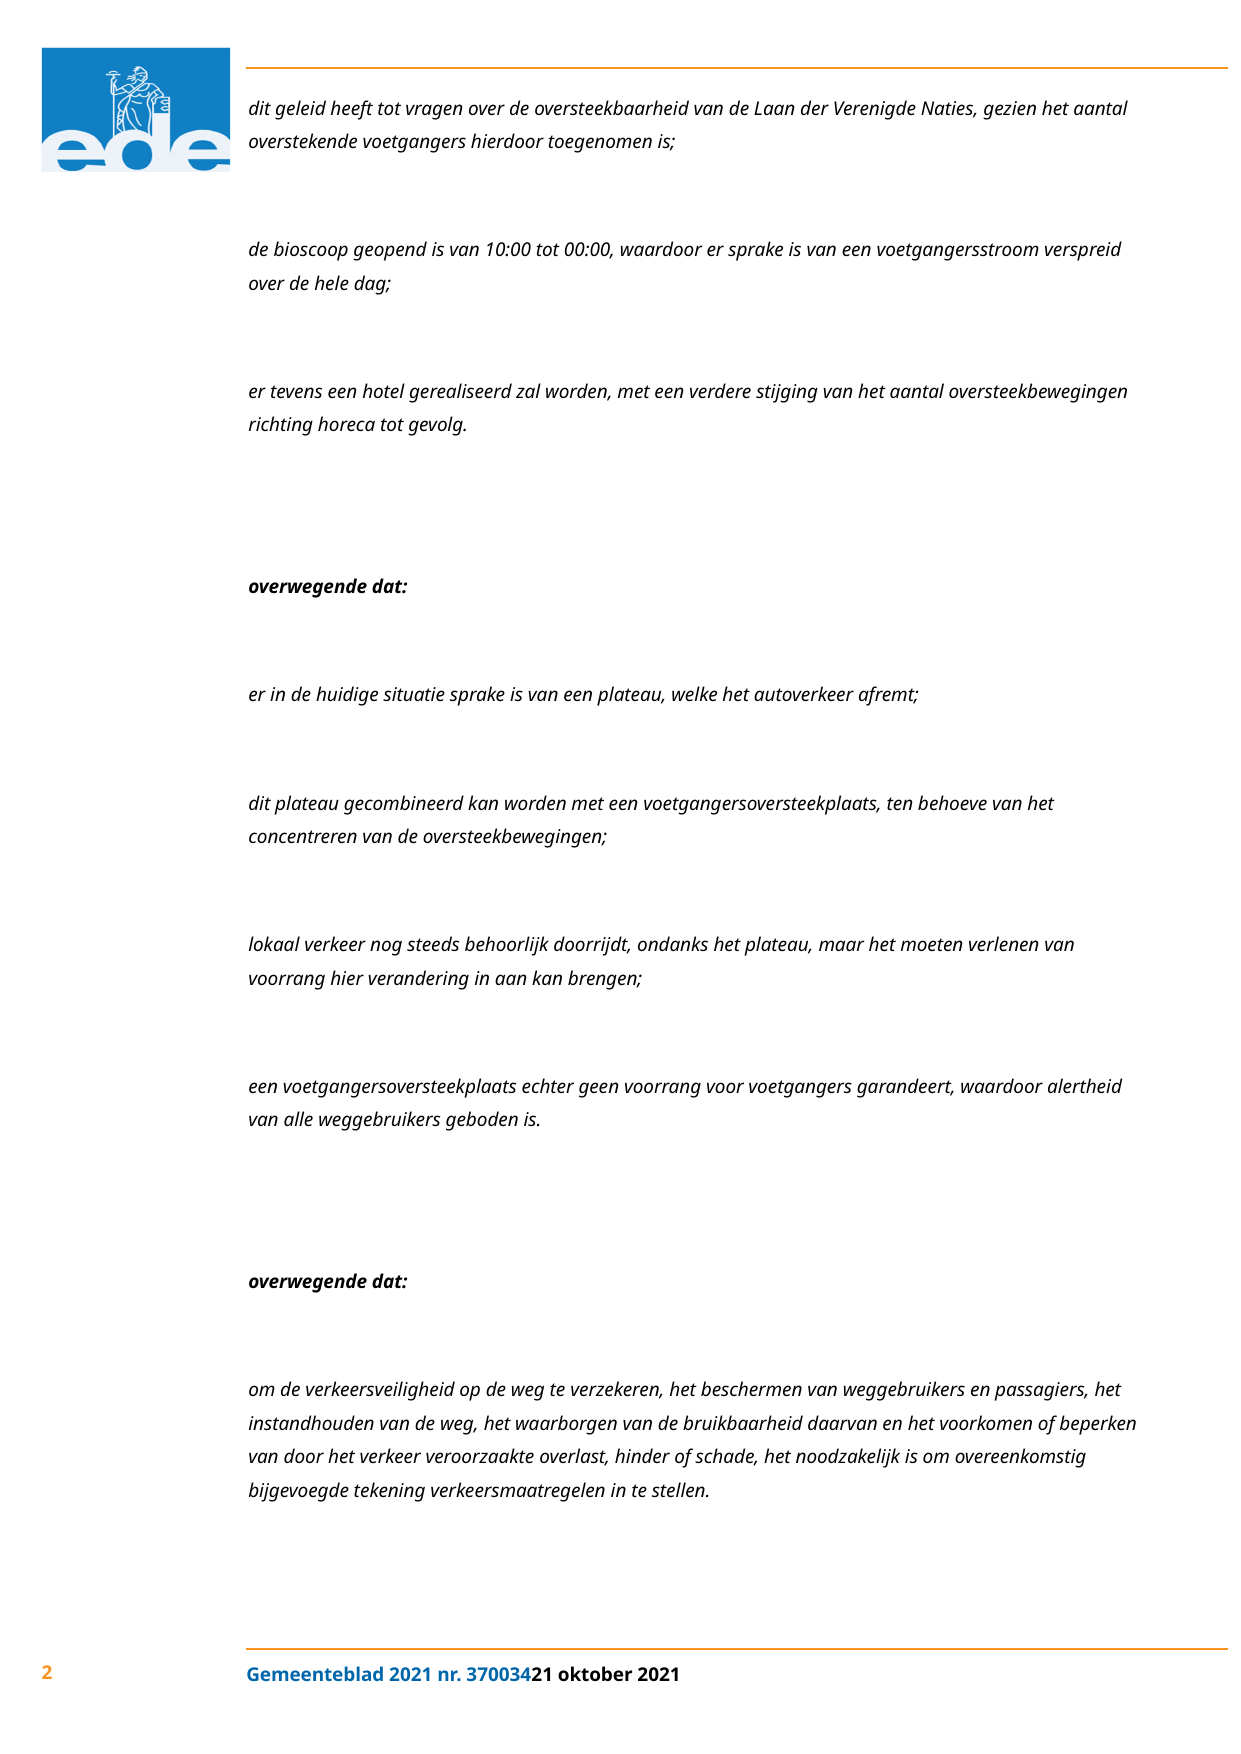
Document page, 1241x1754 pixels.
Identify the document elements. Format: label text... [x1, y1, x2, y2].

text lokaal verkeer nog steeds behoorlijk doorrijdt, ondanks het plateau, maar het moeten verlenen van voorrang hier verandering in aan kan brengen; [248, 931, 1152, 991]
text dit plateau gecombineerd kan worden met een voetgangersoversteekplaats, ten behoeve van het concentreren van de oversteekbewegingen; [248, 790, 1152, 849]
text overwegende dat: [248, 1268, 1152, 1294]
text een voetgangersoversteekplaats echter geen voorrang voor voetgangers garandeert, waardoor alertheid van alle weggebruikers geboden is. [248, 1073, 1152, 1132]
text dit geleid heeft tot vragen over de oversteekbaarheid van de Laan der Verenigde Naties, gezien het aantal overstekende voetgangers hierdoor toegenomen is; [248, 95, 1152, 154]
text er tevens een hotel gerealiseerd zal worden, met een verdere stijging van het aantal oversteekbewegingen richting horeca tot gevolg. [248, 378, 1152, 437]
text er in de huidige situatie sprake is van een plateau, welke het autoverkeer afremt; [248, 682, 1152, 707]
text om de verkeersveiligheid op de weg te verzekeren, het beschermen van weggebruikers en passagiers, het instandhouden van de weg, het waarborgen van de bruikbaarheid daarvan en het voorkomen of beperken van door het verkeer veroorzaakte overlast, hinder of schade, het noodzakelijk is om overeenkomstig bijgevoegde tekening verkeersmaatregelen in te stellen. [248, 1377, 1152, 1503]
text overwegende dat: [248, 573, 1152, 599]
text de bioscoop geopend is van 10:00 tot 00:00, waardoor er sprake is van een voetgangersstroom verspreid over de hele dag; [248, 236, 1152, 296]
picture [41, 47, 231, 172]
